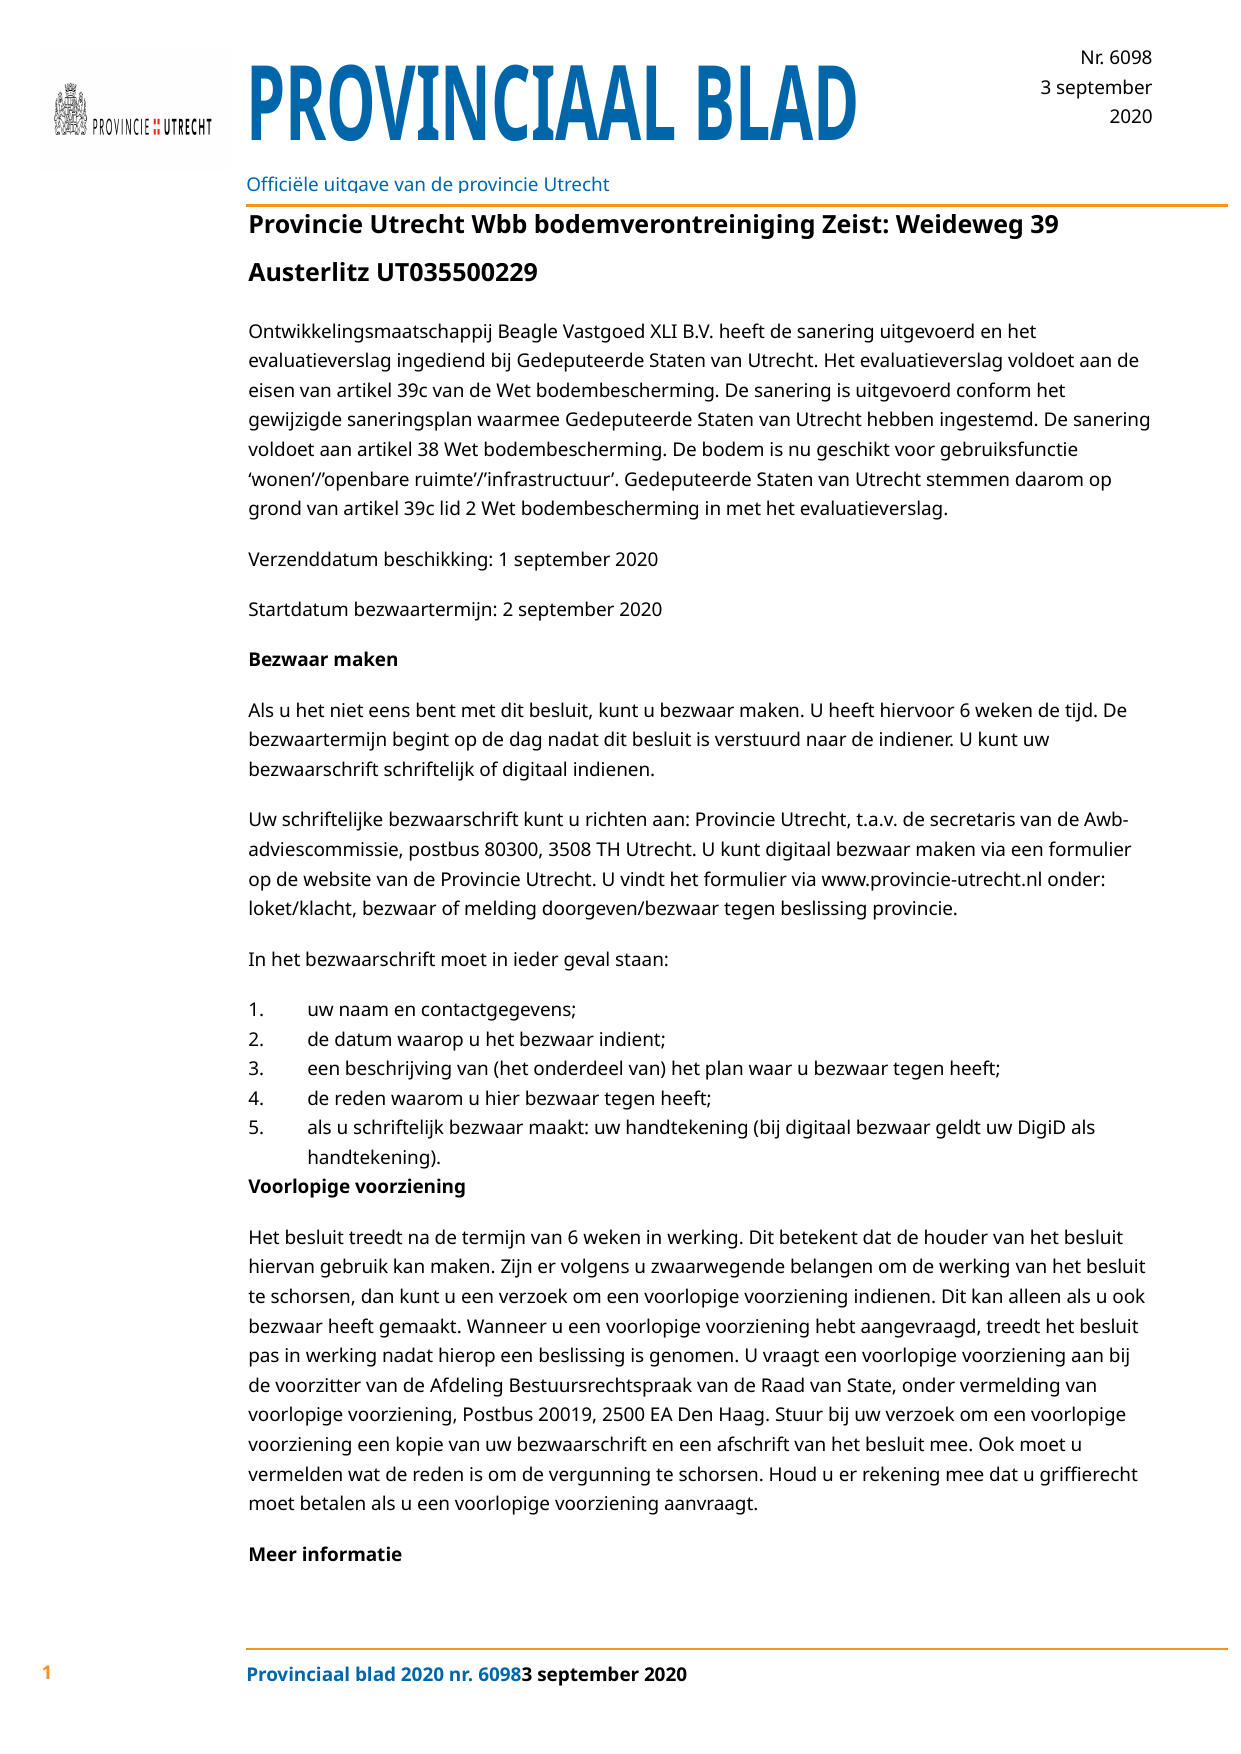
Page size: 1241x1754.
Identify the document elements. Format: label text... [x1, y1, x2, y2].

list een beschrijving van (het onderdeel van) het plan waar u bezwaar tegen heeft; [248, 1055, 1152, 1081]
list de reden waarom u hier bezwaar tegen heeft; [248, 1085, 1152, 1111]
picture [41, 47, 231, 172]
text Uw schriftelijke bezwaarschrift kunt u richten aan: Provincie Utrecht, t.a.v. de secretaris van de Awb-adviescommissie, postbus 80300, 3508 TH Utrecht. U kunt digitaal bezwaar maken via een formulier op de website van de Provincie Utrecht. U vindt het formulier via www.provincie-utrecht.nl onder: loket/klacht, bezwaar of melding doorgeven/bezwaar tegen beslissing provincie. [248, 807, 1152, 921]
text Voorlopige voorziening [248, 1174, 1152, 1199]
text In het bezwaarschrift moet in ieder geval staan: [248, 946, 1152, 972]
text Als u het niet eens bent met dit besluit, kunt u bezwaar maken. U heeft hiervoor 6 weken de tijd. De bezwaartermijn begint op de dag nadat dit besluit is verstuurd naar de indiener. U kunt uw bezwaarschrift schriftelijk of digitaal indienen. [248, 697, 1152, 782]
text Bezwaar maken [248, 647, 1152, 672]
list uw naam en contactgegevens; [248, 996, 1152, 1022]
text Het besluit treedt na de termijn van 6 weken in werking. Dit betekent dat de houder van het besluit hiervan gebruik kan maken. Zijn er volgens u zwaarwegende belangen om de werking van het besluit te schorsen, dan kunt u een verzoek om een voorlopige voorziening indienen. Dit kan alleen als u ook bezwaar heeft gemaakt. Wanneer u een voorlopige voorziening hebt aangevraagd, treedt het besluit pas in werking nadat hierop een beslissing is genomen. U vraagt een voorlopige voorziening aan bij de voorzitter van de Afdeling Bestuursrechtspraak van de Raad van State, onder vermelding van voorlopige voorziening, Postbus 20019, 2500 EA Den Haag. Stuur bij uw verzoek om een voorlopige voorziening een kopie van uw bezwaarschrift en een afschrift van het besluit mee. Ook moet u vermelden wat de reden is om de vergunning te schorsen. Houd u er rekening mee dat u griffierecht moet betalen als u een voorlopige voorziening aanvraagt. [248, 1224, 1152, 1516]
text Meer informatie [248, 1541, 1152, 1567]
text Verzenddatum beschikking: 1 september 2020 [248, 546, 1152, 572]
text Provincie Utrecht Wbb bodemverontreiniging Zeist: Weideweg 39 Austerlitz UT035500229 [248, 207, 1152, 288]
list als u schriftelijk bezwaar maakt: uw handtekening (bij digitaal bezwaar geldt uw DigiD als handtekening). [248, 1114, 1152, 1170]
text Startdatum bezwaartermijn: 2 september 2020 [248, 596, 1152, 622]
list de datum waarop u het bezwaar indient; [248, 1026, 1152, 1052]
text Ontwikkelingsmaatschappij Beagle Vastgoed XLI B.V. heeft de sanering uitgevoerd en het evaluatieverslag ingediend bij Gedeputeerde Staten van Utrecht. Het evaluatieverslag voldoet aan de eisen van artikel 39c van de Wet bodembescherming. De sanering is uitgevoerd conform het gewijzigde saneringsplan waarmee Gedeputeerde Staten van Utrecht hebben ingestemd. De sanering voldoet aan artikel 38 Wet bodembescherming. De bodem is nu geschikt voor gebruiksfunctie ‘wonen’/’openbare ruimte’/’infrastructuur’. Gedeputeerde Staten van Utrecht stemmen daarom op grond van artikel 39c lid 2 Wet bodembescherming in met het evaluatieverslag. [248, 318, 1152, 521]
